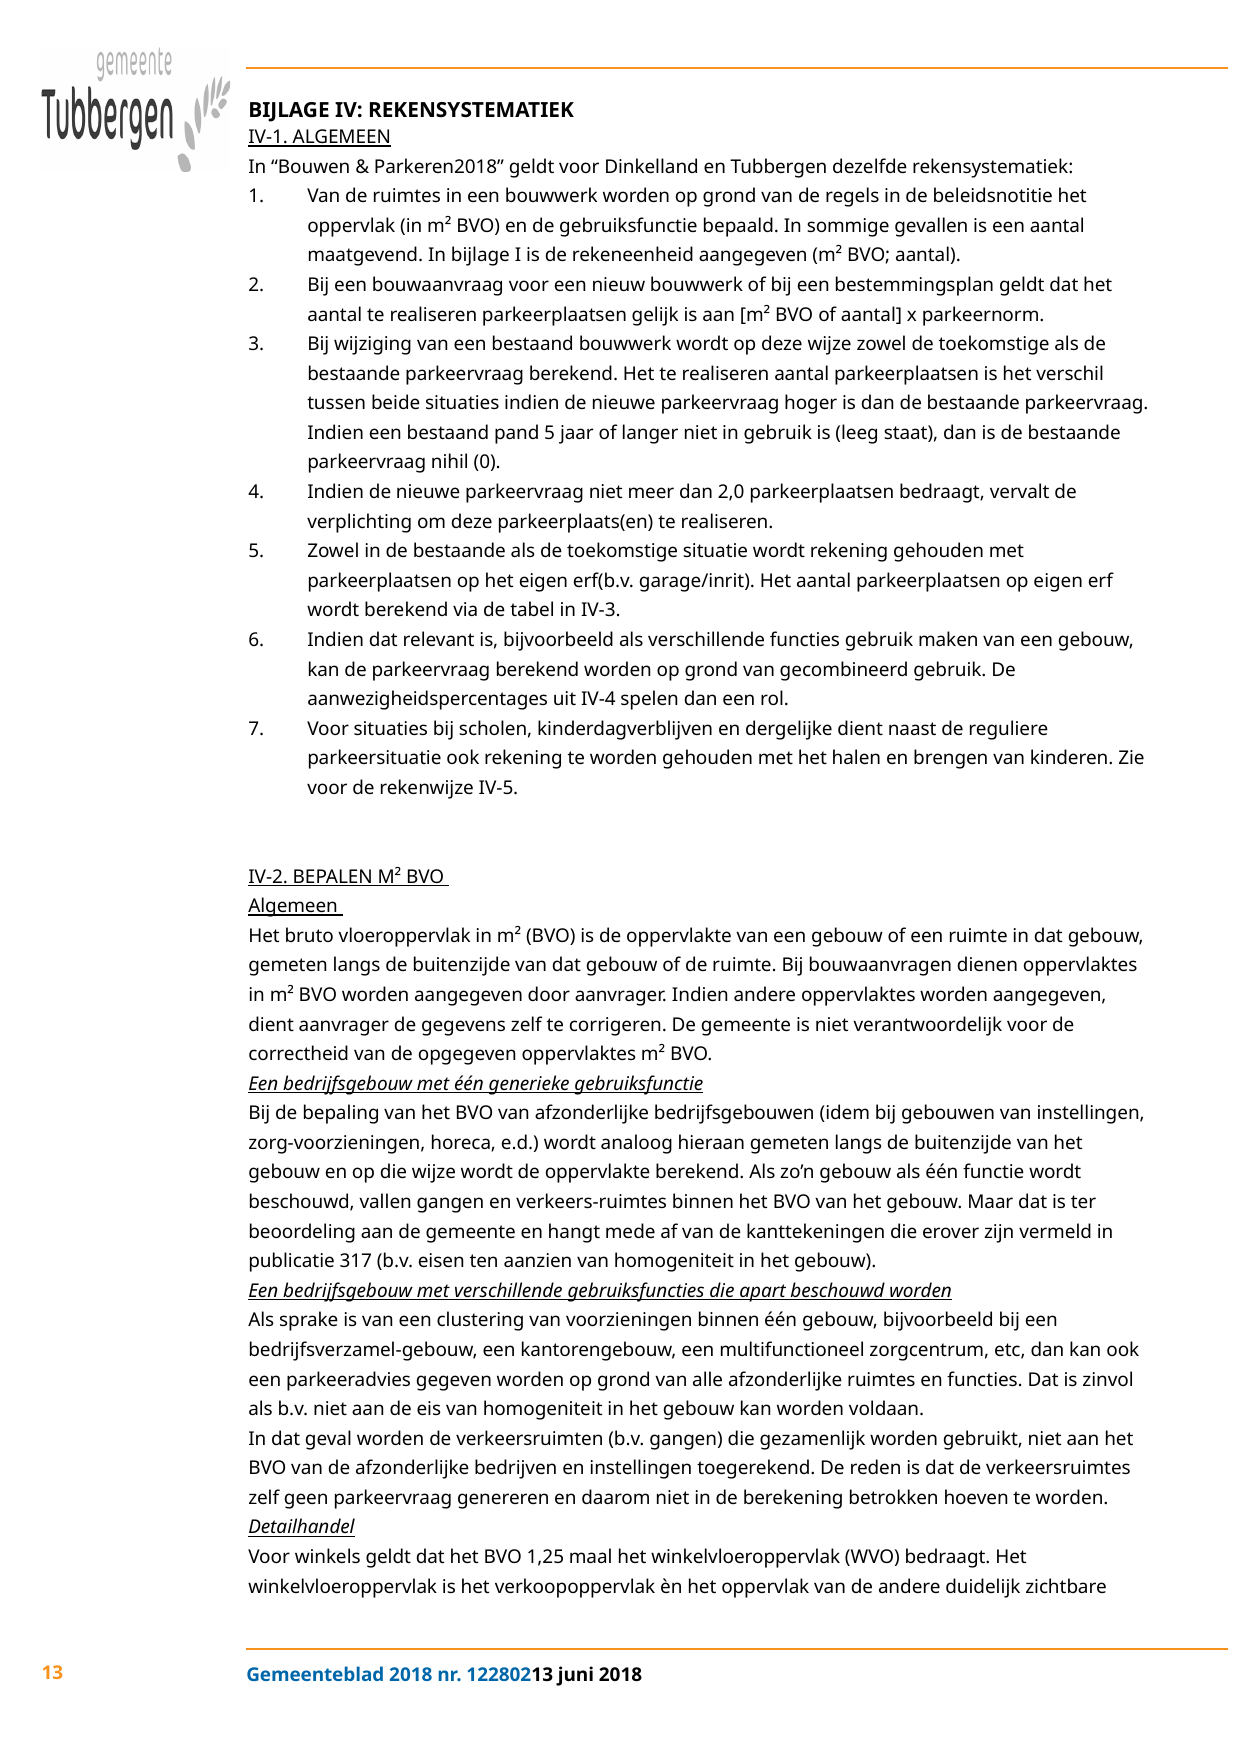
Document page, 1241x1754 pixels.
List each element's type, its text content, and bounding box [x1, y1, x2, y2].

text BIJLAGE IV: REKENSYSTEMATIEK [248, 95, 1152, 123]
text Het bruto vloeroppervlak in m² (BVO) is de oppervlakte van een gebouw of een ruimte in dat gebouw, gemeten langs de buitenzijde van dat gebouw of de ruimte. Bij bouwaanvragen dienen oppervlaktes in m² BVO worden aangegeven door aanvrager. Indien andere oppervlaktes worden aangegeven, dient aanvrager de gegevens zelf te corrigeren. De gemeente is niet verantwoordelijk voor de correctheid van de opgegeven oppervlaktes m² BVO. [248, 922, 1152, 1066]
text Voor winkels geldt dat het BVO 1,25 maal het winkelvloeroppervlak (WVO) bedraagt. Het winkelvloeroppervlak is het verkoopoppervlak èn het oppervlak van de andere duidelijk zichtbare [248, 1543, 1152, 1599]
picture [41, 47, 231, 172]
text Een bedrijfsgebouw met één generieke gebruiksfunctie [248, 1070, 1152, 1096]
text Als sprake is van een clustering van voorzieningen binnen één gebouw, bijvoorbeeld bij een bedrijfsverzamel-gebouw, een kantorengebouw, een multifunctioneel zorgcentrum, etc, dan kan ook een parkeeradvies gegeven worden op grond van alle afzonderlijke ruimtes en functies. Dat is zinvol als b.v. niet aan de eis van homogeniteit in het gebouw kan worden voldaan. [248, 1307, 1152, 1421]
text IV-2. BEPALEN M² BVO [248, 863, 1152, 889]
text In dat geval worden de verkeersruimten (b.v. gangen) die gezamenlijk worden gebruikt, niet aan het BVO van de afzonderlijke bedrijven en instellingen toegerekend. De reden is dat de verkeersruimtes zelf geen parkeervraag genereren en daarom niet in de berekening betrokken hoeven te worden. [248, 1425, 1152, 1510]
list Bij wijziging van een bestaand bouwwerk wordt op deze wijze zowel de toekomstige als de bestaande parkeervraag berekend. Het te realiseren aantal parkeerplaatsen is het verschil tussen beide situaties indien de nieuwe parkeervraag hoger is dan de bestaande parkeervraag. Indien een bestaand pand 5 jaar of langer niet in gebruik is (leeg staat), dan is de bestaande parkeervraag nihil (0). [248, 330, 1152, 474]
text Algemeen [248, 892, 1152, 918]
list Voor situaties bij scholen, kinderdagverblijven en dergelijke dient naast de reguliere parkeersituatie ook rekening te worden gehouden met het halen en brengen van kinderen. Zie voor de rekenwijze IV-5. [248, 715, 1152, 800]
text Detailhandel [248, 1514, 1152, 1539]
list Indien de nieuwe parkeervraag niet meer dan 2,0 parkeerplaatsen bedraagt, vervalt de verplichting om deze parkeerplaats(en) te realiseren. [248, 478, 1152, 534]
list Indien dat relevant is, bijvoorbeeld als verschillende functies gebruik maken van een gebouw, kan de parkeervraag berekend worden op grond van gecombineerd gebruik. De aanwezigheidspercentages uit IV-4 spelen dan een rol. [248, 626, 1152, 711]
text Bij de bepaling van het BVO van afzonderlijke bedrijfsgebouwen (idem bij gebouwen van instellingen, zorg-voorzieningen, horeca, e.d.) wordt analoog hieraan gemeten langs de buitenzijde van het gebouw en op die wijze wordt de oppervlakte berekend. Als zo’n gebouw als één functie wordt beschouwd, vallen gangen en verkeers-ruimtes binnen het BVO van het gebouw. Maar dat is ter beoordeling aan de gemeente en hangt mede af van de kanttekeningen die erover zijn vermeld in publicatie 317 (b.v. eisen ten aanzien van homogeniteit in het gebouw). [248, 1099, 1152, 1273]
list Zowel in de bestaande als de toekomstige situatie wordt rekening gehouden met parkeerplaatsen op het eigen erf(b.v. garage/inrit). Het aantal parkeerplaatsen op eigen erf wordt berekend via de tabel in IV-3. [248, 537, 1152, 622]
text In “Bouwen & Parkeren2018” geldt voor Dinkelland en Tubbergen dezelfde rekensystematiek: [248, 153, 1152, 179]
list Van de ruimtes in een bouwwerk worden op grond van de regels in de beleidsnotitie het oppervlak (in m² BVO) en de gebruiksfunctie bepaald. In sommige gevallen is een aantal maatgevend. In bijlage I is de rekeneenheid aangegeven (m² BVO; aantal). [248, 182, 1152, 267]
list Bij een bouwaanvraag voor een nieuw bouwwerk of bij een bestemmingsplan geldt dat het aantal te realiseren parkeerplaatsen gelijk is aan [m² BVO of aantal] x parkeernorm. [248, 271, 1152, 327]
text Een bedrijfsgebouw met verschillende gebruiksfuncties die apart beschouwd worden [248, 1277, 1152, 1303]
text IV-1. ALGEMEEN [248, 123, 1152, 149]
